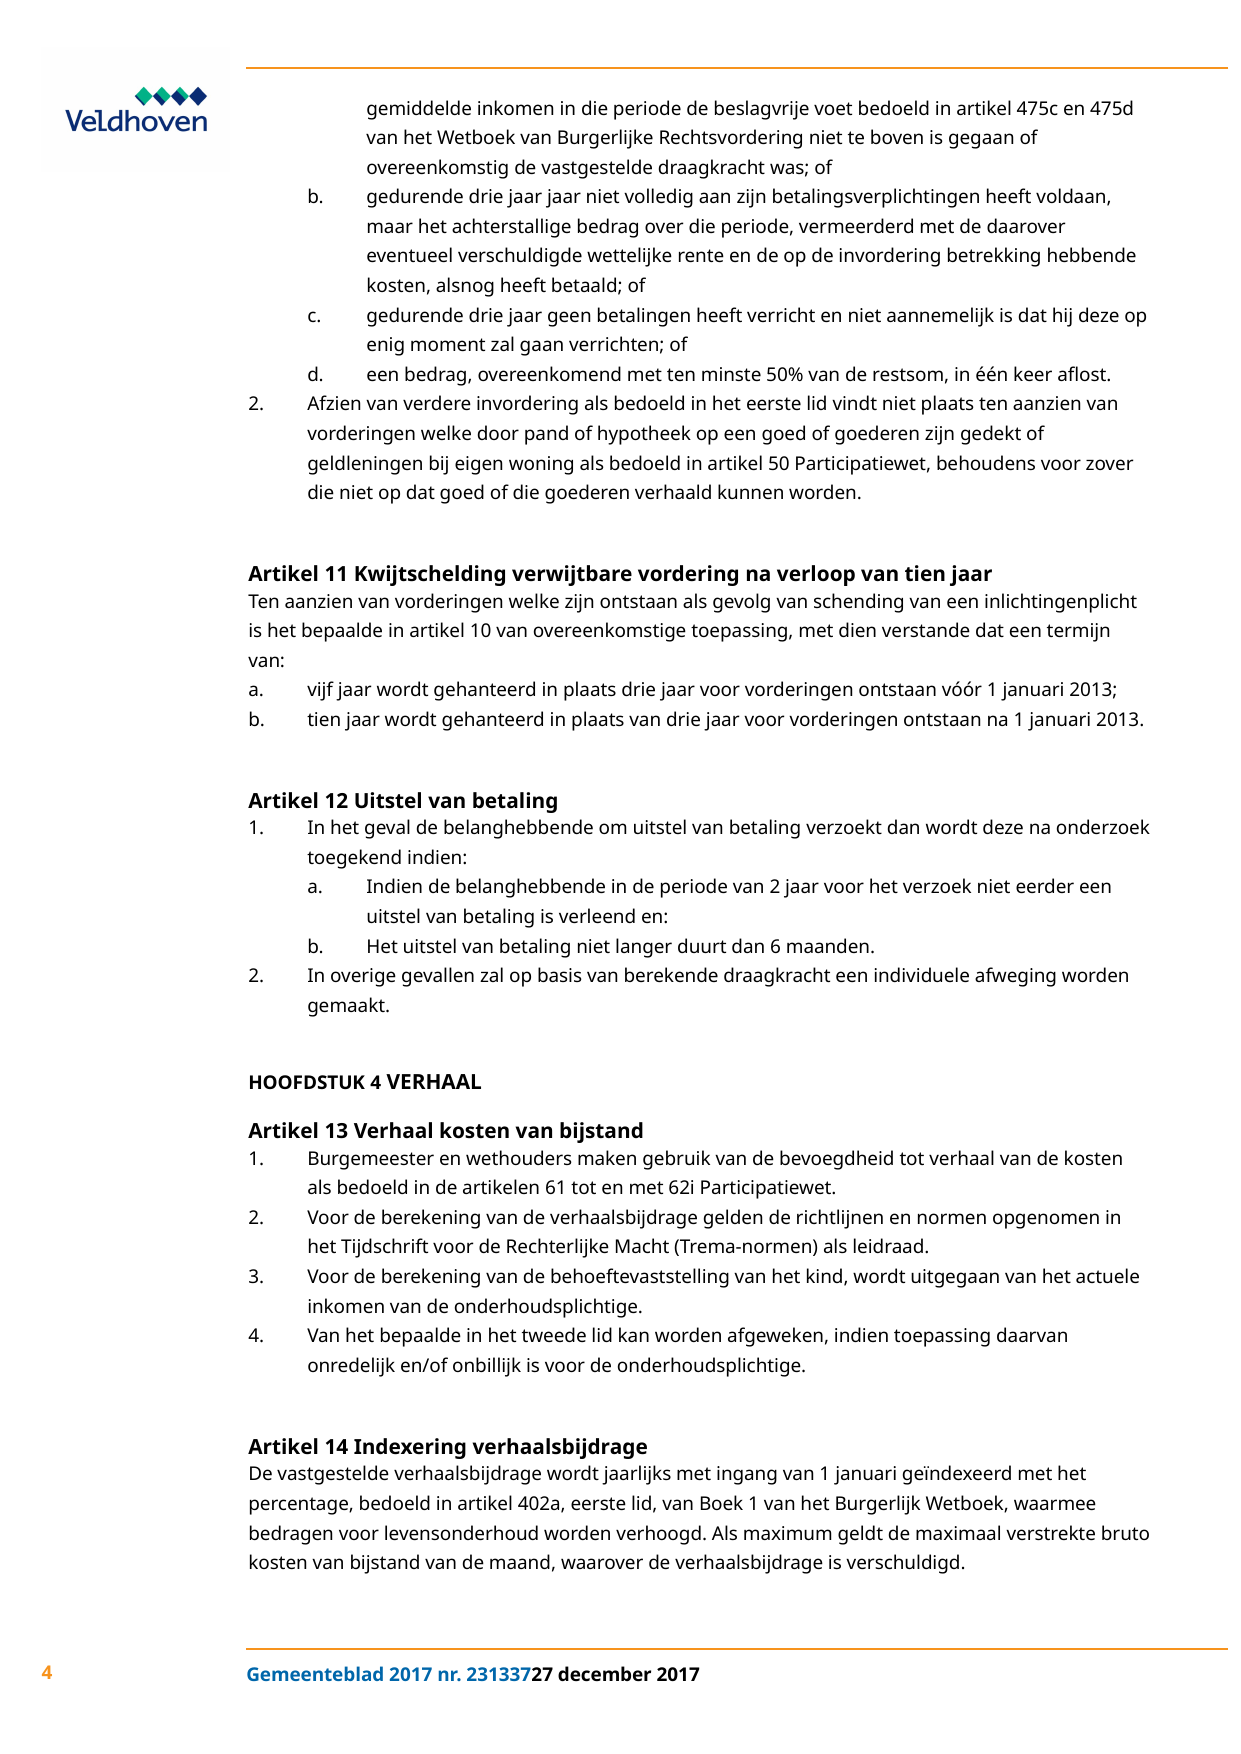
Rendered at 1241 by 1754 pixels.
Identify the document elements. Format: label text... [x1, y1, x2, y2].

list vijf jaar wordt gehanteerd in plaats drie jaar voor vorderingen ontstaan vóór 1 januari 2013; [248, 677, 1152, 702]
list Van het bepaalde in het tweede lid kan worden afgeweken, indien toepassing daarvan onredelijk en/of onbillijk is voor de onderhoudsplichtige. [248, 1322, 1152, 1378]
list Voor de berekening van de verhaalsbijdrage gelden de richtlijnen en normen opgenomen in het Tijdschrift voor de Rechterlijke Macht (Trema-normen) als leidraad. [248, 1204, 1152, 1259]
list gemiddelde inkomen in die periode de beslagvrije voet bedoeld in artikel 475c en 475d van het Wetboek van Burgerlijke Rechtsvordering niet te boven is gegaan of overeenkomstig de vastgestelde draagkracht was; of [307, 95, 1152, 180]
list In het geval de belanghebbende om uitstel van betaling verzoekt dan wordt deze na onderzoek toegekend indien: [248, 814, 1152, 870]
text HOOFDSTUK 4 VERHAAL [248, 1067, 1152, 1096]
list Burgemeester en wethouders maken gebruik van de bevoegdheid tot verhaal van de kosten als bedoeld in de artikelen 61 tot en met 62i Participatiewet. [248, 1145, 1152, 1200]
list Het uitstel van betaling niet langer duurt dan 6 maanden. [307, 933, 1152, 959]
list Afzien van verdere invordering als bedoeld in het eerste lid vindt niet plaats ten aanzien van vorderingen welke door pand of hypotheek op een goed of goederen zijn gedekt of geldleningen bij eigen woning als bedoeld in artikel 50 Participatiewet, behoudens voor zover die niet op dat goed of die goederen verhaald kunnen worden. [248, 391, 1152, 505]
list Voor de berekening van de behoeftevaststelling van het kind, wordt uitgegaan van het actuele inkomen van de onderhoudsplichtige. [248, 1263, 1152, 1319]
list gedurende drie jaar geen betalingen heeft verricht en niet aannemelijk is dat hij deze op enig moment zal gaan verrichten; of [307, 302, 1152, 357]
list gedurende drie jaar jaar niet volledig aan zijn betalingsverplichtingen heeft voldaan, maar het achterstallige bedrag over die periode, vermeerderd met de daarover eventueel verschuldigde wettelijke rente en de op de invordering betrekking hebbende kosten, alsnog heeft betaald; of [307, 183, 1152, 298]
text Artikel 11 Kwijtschelding verwijtbare vordering na verloop van tien jaar [248, 559, 1152, 588]
text Ten aanzien van vorderingen welke zijn ontstaan als gevolg van schending van een inlichtingenplicht is het bepaalde in artikel 10 van overeenkomstige toepassing, met dien verstande dat een termijn van: [248, 588, 1152, 673]
text De vastgestelde verhaalsbijdrage wordt jaarlijks met ingang van 1 januari geïndexeerd met het percentage, bedoeld in artikel 402a, eerste lid, van Boek 1 van het Burgerlijk Wetboek, waarmee bedragen voor levensonderhoud worden verhoogd. Als maximum geldt de maximaal verstrekte bruto kosten van bijstand van de maand, waarover de verhaalsbijdrage is verschuldigd. [248, 1461, 1152, 1575]
picture [41, 47, 231, 172]
list een bedrag, overeenkomend met ten minste 50% van de restsom, in één keer aflost. [307, 361, 1152, 387]
text Artikel 14 Indexering verhaalsbijdrage [248, 1432, 1152, 1461]
list Indien de belanghebbende in de periode van 2 jaar voor het verzoek niet eerder een uitstel van betaling is verleend en: [307, 874, 1152, 929]
list tien jaar wordt gehanteerd in plaats van drie jaar voor vorderingen ontstaan na 1 januari 2013. [248, 706, 1152, 732]
text Artikel 12 Uitstel van betaling [248, 786, 1152, 814]
text Artikel 13 Verhaal kosten van bijstand [248, 1117, 1152, 1145]
list In overige gevallen zal op basis van berekende draagkracht een individuele afweging worden gemaakt. [248, 962, 1152, 1018]
